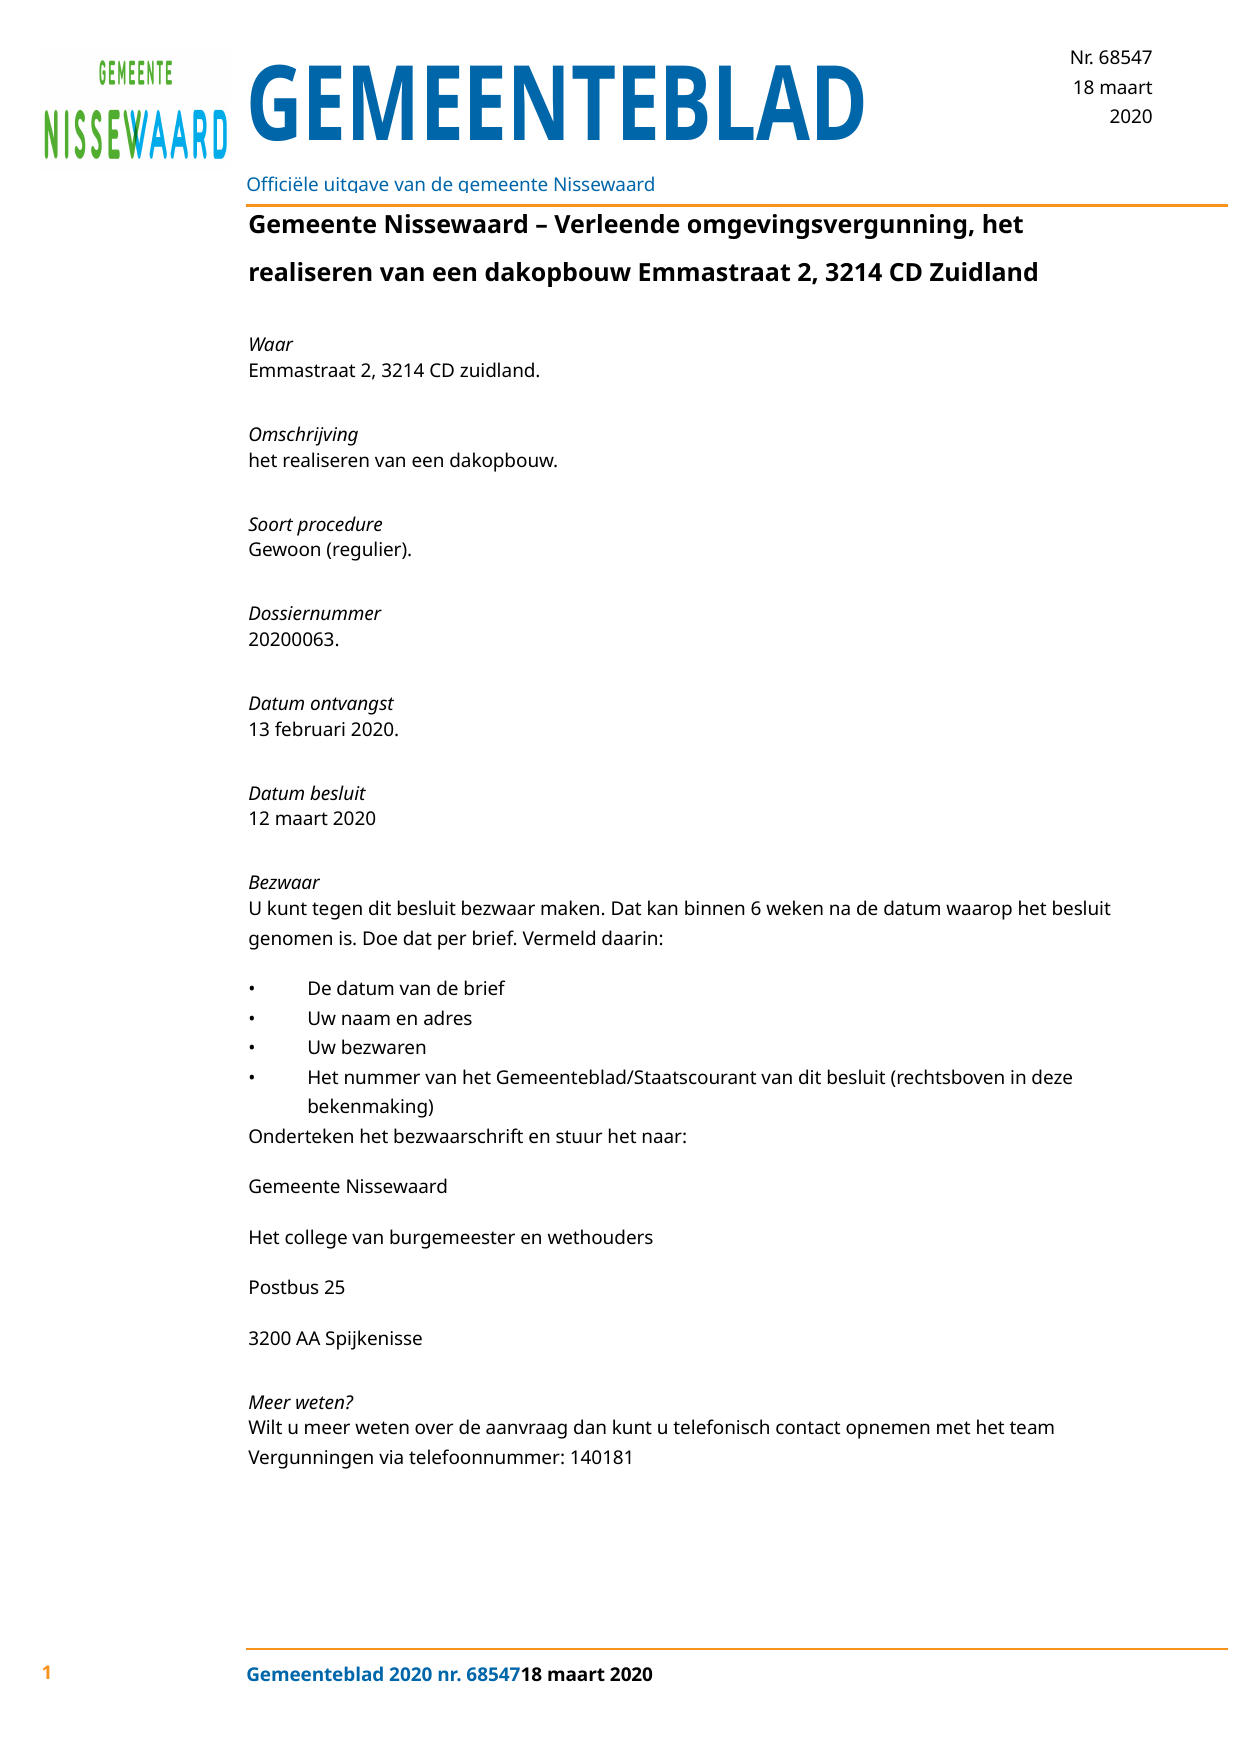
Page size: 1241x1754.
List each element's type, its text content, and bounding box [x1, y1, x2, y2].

text Emmastraat 2, 3214 CD zuidland. [248, 357, 1152, 383]
text Bezwaar [248, 869, 1152, 895]
text Postbus 25 [248, 1274, 1152, 1300]
text Omschrijving [248, 421, 1152, 447]
text 13 februari 2020. [248, 716, 1152, 742]
text Soort procedure [248, 511, 1152, 537]
text Dossiernummer [248, 601, 1152, 626]
text Waar [248, 331, 1152, 357]
list Uw bezwaren [248, 1034, 1152, 1060]
list De datum van de brief [248, 975, 1152, 1001]
text 3200 AA Spijkenisse [248, 1325, 1152, 1351]
list Uw naam en adres [248, 1005, 1152, 1031]
text het realiseren van een dakopbouw. [248, 447, 1152, 473]
text Gemeente Nissewaard – Verleende omgevingsvergunning, het realiseren van een dakopbouw Emmastraat 2, 3214 CD Zuidland [248, 207, 1152, 288]
text U kunt tegen dit besluit bezwaar maken. Dat kan binnen 6 weken na de datum waarop het besluit genomen is. Doe dat per brief. Vermeld daarin: [248, 895, 1152, 951]
text Onderteken het bezwaarschrift en stuur het naar: [248, 1123, 1152, 1149]
text Gemeente Nissewaard [248, 1174, 1152, 1199]
text Datum besluit [248, 780, 1152, 806]
text Meer weten? [248, 1389, 1152, 1414]
text Gewoon (regulier). [248, 537, 1152, 562]
text Het college van burgemeester en wethouders [248, 1224, 1152, 1250]
text Datum ontvangst [248, 690, 1152, 716]
picture [41, 47, 231, 172]
text Wilt u meer weten over de aanvraag dan kunt u telefonisch contact opnemen met het team Vergunningen via telefoonnummer: 140181 [248, 1414, 1152, 1470]
list Het nummer van het Gemeenteblad/Staatscourant van dit besluit (rechtsboven in deze bekenmaking) [248, 1064, 1152, 1119]
text 12 maart 2020 [248, 806, 1152, 831]
text 20200063. [248, 626, 1152, 652]
